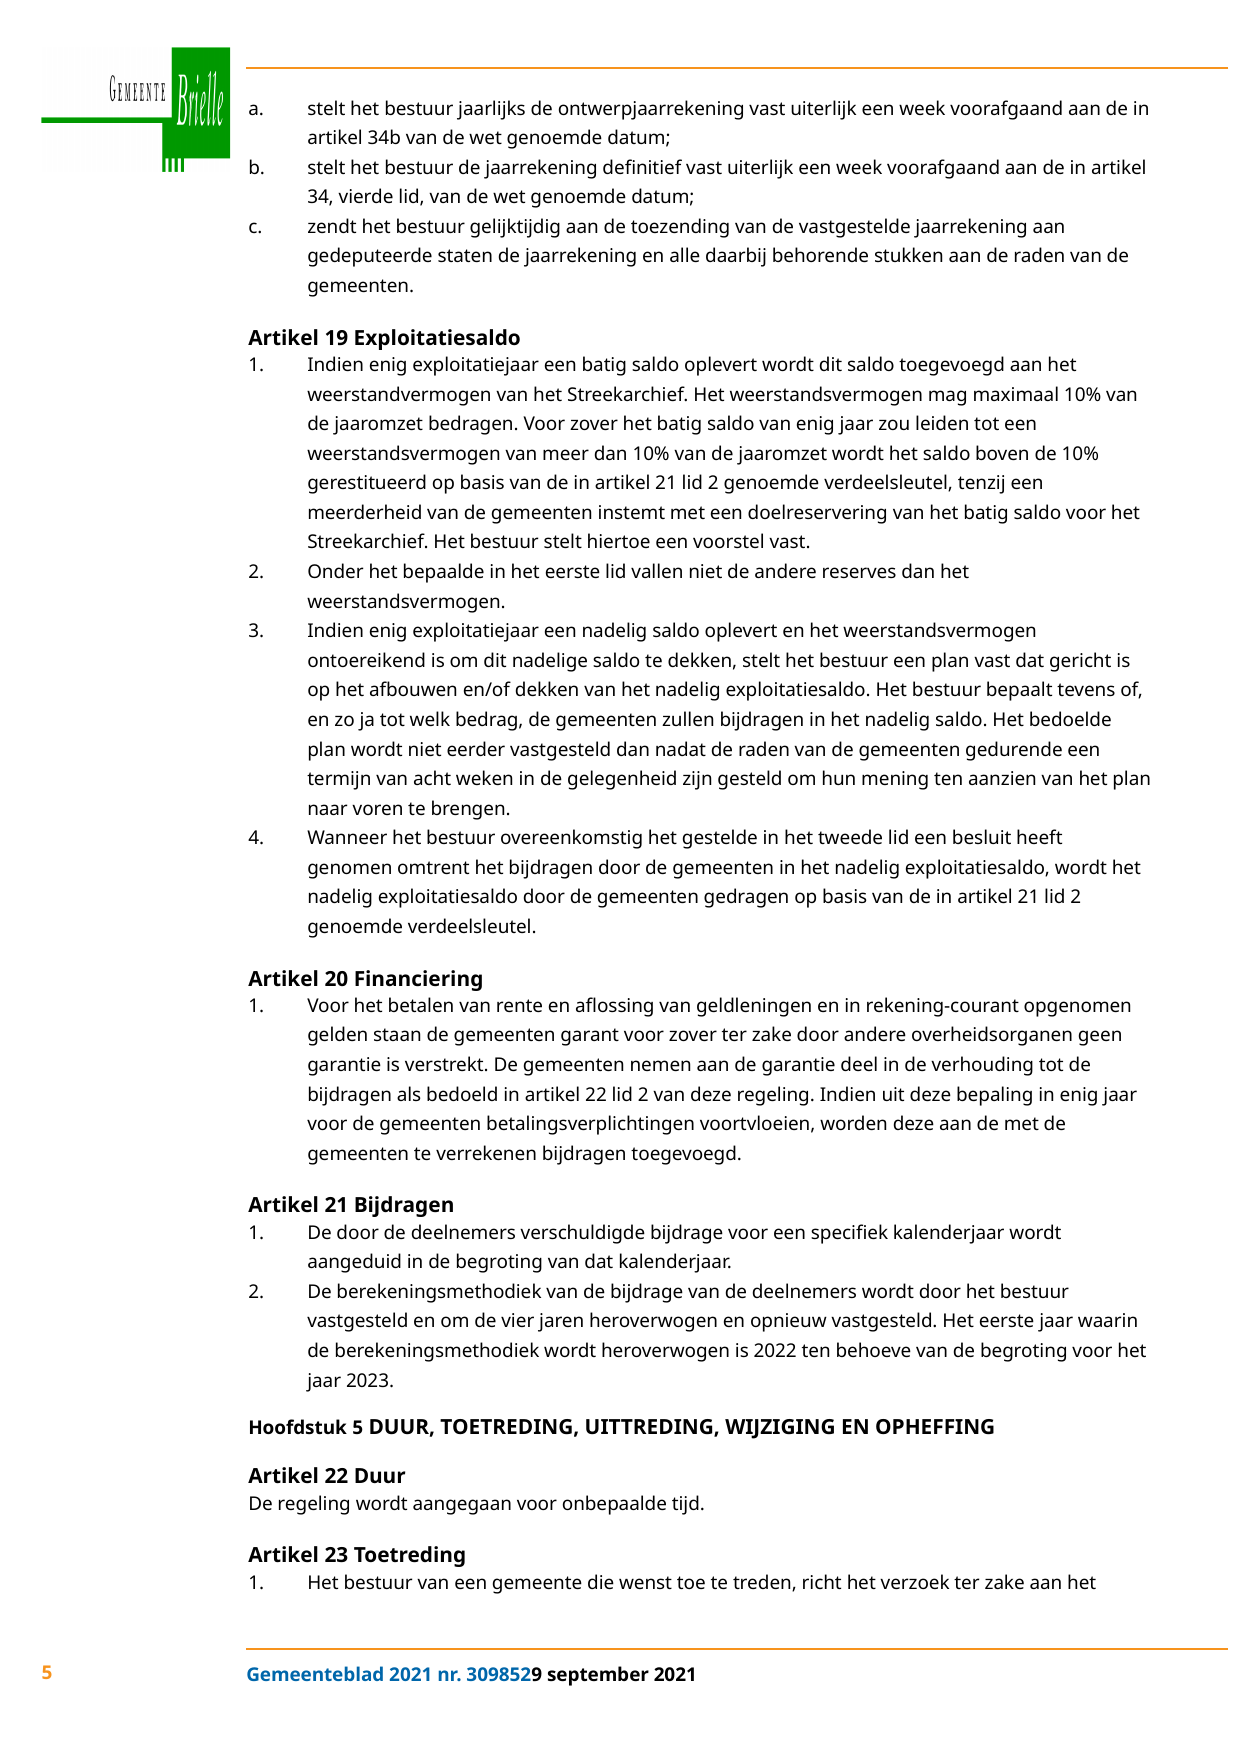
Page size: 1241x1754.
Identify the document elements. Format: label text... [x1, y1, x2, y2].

text De regeling wordt aangegaan voor onbepaalde tijd. [248, 1490, 1152, 1516]
list stelt het bestuur jaarlijks de ontwerpjaarrekening vast uiterlijk een week voorafgaand aan de in artikel 34b van de wet genoemde datum; [248, 95, 1152, 150]
list Onder het bepaalde in het eerste lid vallen niet de andere reserves dan het weerstandsvermogen. [248, 558, 1152, 613]
list Voor het betalen van rente en aflossing van geldleningen en in rekening-courant opgenomen gelden staan de gemeenten garant voor zover ter zake door andere overheidsorganen geen garantie is verstrekt. De gemeenten nemen aan de garantie deel in de verhouding tot de bijdragen als bedoeld in artikel 22 lid 2 van deze regeling. Indien uit deze bepaling in enig jaar voor de gemeenten betalingsverplichtingen voortvloeien, worden deze aan de met de gemeenten te verrekenen bijdragen toegevoegd. [248, 992, 1152, 1166]
picture [41, 47, 231, 172]
text Artikel 22 Duur [248, 1462, 1152, 1490]
text Artikel 19 Exploitatiesaldo [248, 323, 1152, 351]
list Wanneer het bestuur overeenkomstig het gestelde in het tweede lid een besluit heeft genomen omtrent het bijdragen door de gemeenten in het nadelig exploitatiesaldo, wordt het nadelig exploitatiesaldo door de gemeenten gedragen op basis van de in artikel 21 lid 2 genoemde verdeelsleutel. [248, 824, 1152, 939]
text Artikel 23 Toetreding [248, 1541, 1152, 1569]
text Artikel 20 Financiering [248, 964, 1152, 992]
text Hoofdstuk 5 DUUR, TOETREDING, UITTREDING, WIJZIGING EN OPHEFFING [248, 1412, 1152, 1441]
list De door de deelnemers verschuldigde bijdrage voor een specifiek kalenderjaar wordt aangeduid in de begroting van dat kalenderjaar. [248, 1219, 1152, 1274]
list Indien enig exploitatiejaar een batig saldo oplevert wordt dit saldo toegevoegd aan het weerstandvermogen van het Streekarchief. Het weerstandsvermogen mag maximaal 10% van de jaaromzet bedragen. Voor zover het batig saldo van enig jaar zou leiden tot een weerstandsvermogen van meer dan 10% van de jaaromzet wordt het saldo boven de 10% gerestitueerd op basis van de in artikel 21 lid 2 genoemde verdeelsleutel, tenzij een meerderheid van de gemeenten instemt met een doelreservering van het batig saldo voor het Streekarchief. Het bestuur stelt hiertoe een voorstel vast. [248, 351, 1152, 554]
text Artikel 21 Bijdragen [248, 1190, 1152, 1219]
list Indien enig exploitatiejaar een nadelig saldo oplevert en het weerstandsvermogen ontoereikend is om dit nadelige saldo te dekken, stelt het bestuur een plan vast dat gericht is op het afbouwen en/of dekken van het nadelig exploitatiesaldo. Het bestuur bepaalt tevens of, en zo ja tot welk bedrag, de gemeenten zullen bijdragen in het nadelig saldo. Het bedoelde plan wordt niet eerder vastgesteld dan nadat de raden van de gemeenten gedurende een termijn van acht weken in de gelegenheid zijn gesteld om hun mening ten aanzien van het plan naar voren te brengen. [248, 617, 1152, 821]
list zendt het bestuur gelijktijdig aan de toezending van de vastgestelde jaarrekening aan gedeputeerde staten de jaarrekening en alle daarbij behorende stukken aan de raden van de gemeenten. [248, 213, 1152, 298]
list De berekeningsmethodiek van de bijdrage van de deelnemers wordt door het bestuur vastgesteld en om de vier jaren heroverwogen en opnieuw vastgesteld. Het eerste jaar waarin de berekeningsmethodiek wordt heroverwogen is 2022 ten behoeve van de begroting voor het jaar 2023. [248, 1278, 1152, 1392]
list stelt het bestuur de jaarrekening definitief vast uiterlijk een week voorafgaand aan de in artikel 34, vierde lid, van de wet genoemde datum; [248, 154, 1152, 209]
list Het bestuur van een gemeente die wenst toe te treden, richt het verzoek ter zake aan het [248, 1569, 1152, 1595]
